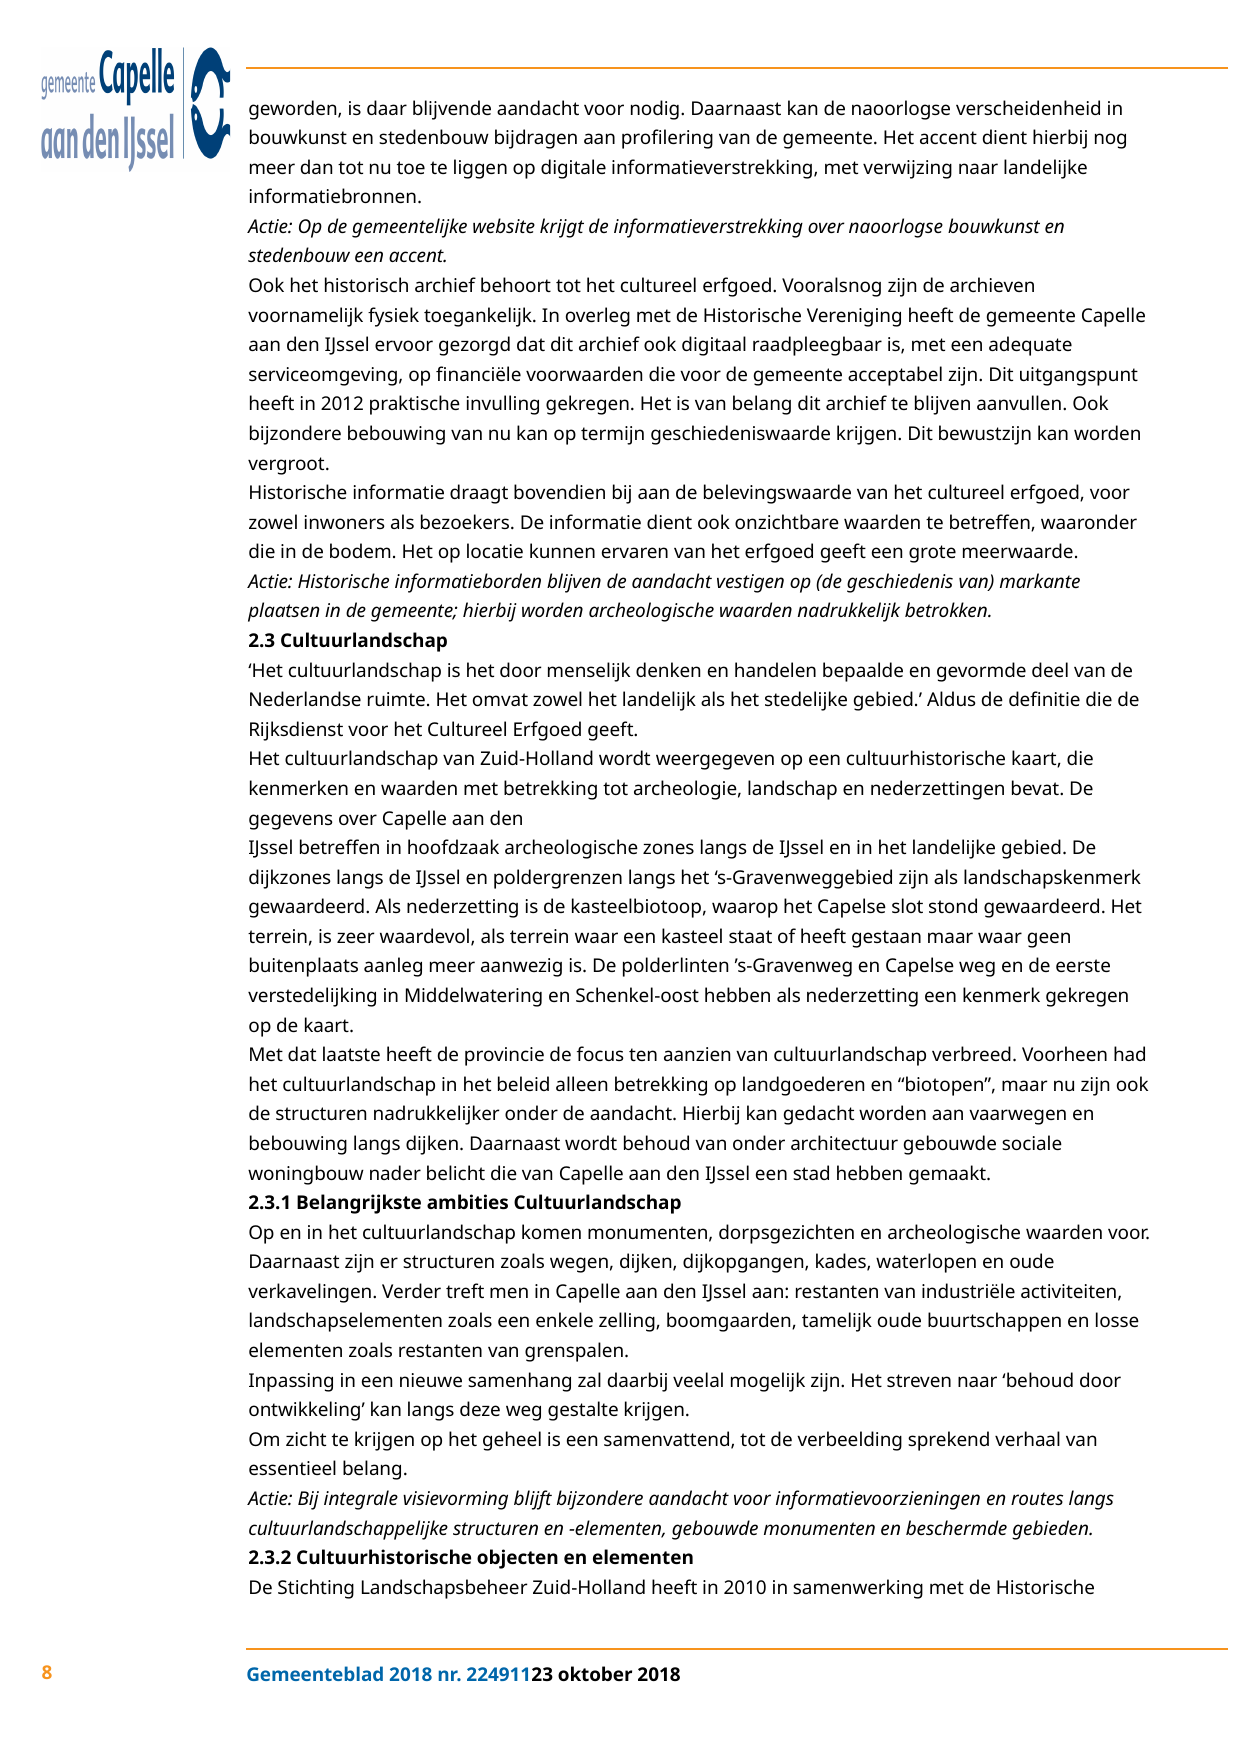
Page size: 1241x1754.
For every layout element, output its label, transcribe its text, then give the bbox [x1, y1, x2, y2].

text 2.3 Cultuurlandschap [248, 627, 1152, 653]
text Om zicht te krijgen op het geheel is een samenvattend, tot de verbeelding sprekend verhaal van essentieel belang. [248, 1426, 1152, 1481]
text IJssel betreffen in hoofdzaak archeologische zones langs de IJssel en in het landelijke gebied. De dijkzones langs de IJssel en poldergrenzen langs het ‘s-Gravenweggebied zijn als landschapskenmerk gewaardeerd. Als nederzetting is de kasteelbiotoop, waarop het Capelse slot stond gewaardeerd. Het terrein, is zeer waardevol, als terrein waar een kasteel staat of heeft gestaan maar waar geen buitenplaats aanleg meer aanwezig is. De polderlinten ’s-Gravenweg en Capelse weg en de eerste verstedelijking in Middelwatering en Schenkel-oost hebben als nederzetting een kenmerk gekregen op de kaart. [248, 834, 1152, 1038]
text Historische informatie draagt bovendien bij aan de belevingswaarde van het cultureel erfgoed, voor zowel inwoners als bezoekers. De informatie dient ook onzichtbare waarden te betreffen, waaronder die in de bodem. Het op locatie kunnen ervaren van het erfgoed geeft een grote meerwaarde. [248, 479, 1152, 564]
text Actie: Bij integrale visievorming blijft bijzondere aandacht voor informatievoorzieningen en routes langs cultuurlandschappelijke structuren en -elementen, gebouwde monumenten en beschermde gebieden. [248, 1485, 1152, 1541]
text geworden, is daar blijvende aandacht voor nodig. Daarnaast kan de naoorlogse verscheidenheid in bouwkunst en stedenbouw bijdragen aan profilering van de gemeente. Het accent dient hierbij nog meer dan tot nu toe te liggen op digitale informatieverstrekking, met verwijzing naar landelijke informatiebronnen. [248, 95, 1152, 209]
picture [41, 47, 231, 172]
text 2.3.1 Belangrijkste ambities Cultuurlandschap [248, 1189, 1152, 1215]
text ‘Het cultuurlandschap is het door menselijk denken en handelen bepaalde en gevormde deel van de Nederlandse ruimte. Het omvat zowel het landelijk als het stedelijke gebied.’ Aldus de definitie die de Rijksdienst voor het Cultureel Erfgoed geeft. [248, 657, 1152, 742]
text Ook het historisch archief behoort tot het cultureel erfgoed. Vooralsnog zijn de archieven voornamelijk fysiek toegankelijk. In overleg met de Historische Vereniging heeft de gemeente Capelle aan den IJssel ervoor gezorgd dat dit archief ook digitaal raadpleegbaar is, met een adequate serviceomgeving, op financiële voorwaarden die voor de gemeente acceptabel zijn. Dit uitgangspunt heeft in 2012 praktische invulling gekregen. Het is van belang dit archief te blijven aanvullen. Ook bijzondere bebouwing van nu kan op termijn geschiedeniswaarde krijgen. Dit bewustzijn kan worden vergroot. [248, 272, 1152, 476]
text Op en in het cultuurlandschap komen monumenten, dorpsgezichten en archeologische waarden voor. Daarnaast zijn er structuren zoals wegen, dijken, dijkopgangen, kades, waterlopen en oude verkavelingen. Verder treft men in Capelle aan den IJssel aan: restanten van industriële activiteiten, landschapselementen zoals een enkele zelling, boomgaarden, tamelijk oude buurtschappen en losse elementen zoals restanten van grenspalen. [248, 1219, 1152, 1363]
text De Stichting Landschapsbeheer Zuid-Holland heeft in 2010 in samenwerking met de Historische [248, 1574, 1152, 1600]
text Actie: Historische informatieborden blijven de aandacht vestigen op (de geschiedenis van) markante plaatsen in de gemeente; hierbij worden archeologische waarden nadrukkelijk betrokken. [248, 568, 1152, 623]
text 2.3.2 Cultuurhistorische objecten en elementen [248, 1544, 1152, 1570]
text Met dat laatste heeft de provincie de focus ten aanzien van cultuurlandschap verbreed. Voorheen had het cultuurlandschap in het beleid alleen betrekking op landgoederen en “biotopen”, maar nu zijn ook de structuren nadrukkelijker onder de aandacht. Hierbij kan gedacht worden aan vaarwegen en bebouwing langs dijken. Daarnaast wordt behoud van onder architectuur gebouwde sociale woningbouw nader belicht die van Capelle aan den IJssel een stad hebben gemaakt. [248, 1041, 1152, 1186]
text Actie: Op de gemeentelijke website krijgt de informatieverstrekking over naoorlogse bouwkunst en stedenbouw een accent. [248, 213, 1152, 268]
text Inpassing in een nieuwe samenhang zal daarbij veelal mogelijk zijn. Het streven naar ‘behoud door ontwikkeling’ kan langs deze weg gestalte krijgen. [248, 1367, 1152, 1422]
text Het cultuurlandschap van Zuid-Holland wordt weergegeven op een cultuurhistorische kaart, die kenmerken en waarden met betrekking tot archeologie, landschap en nederzettingen bevat. De gegevens over Capelle aan den [248, 746, 1152, 831]
